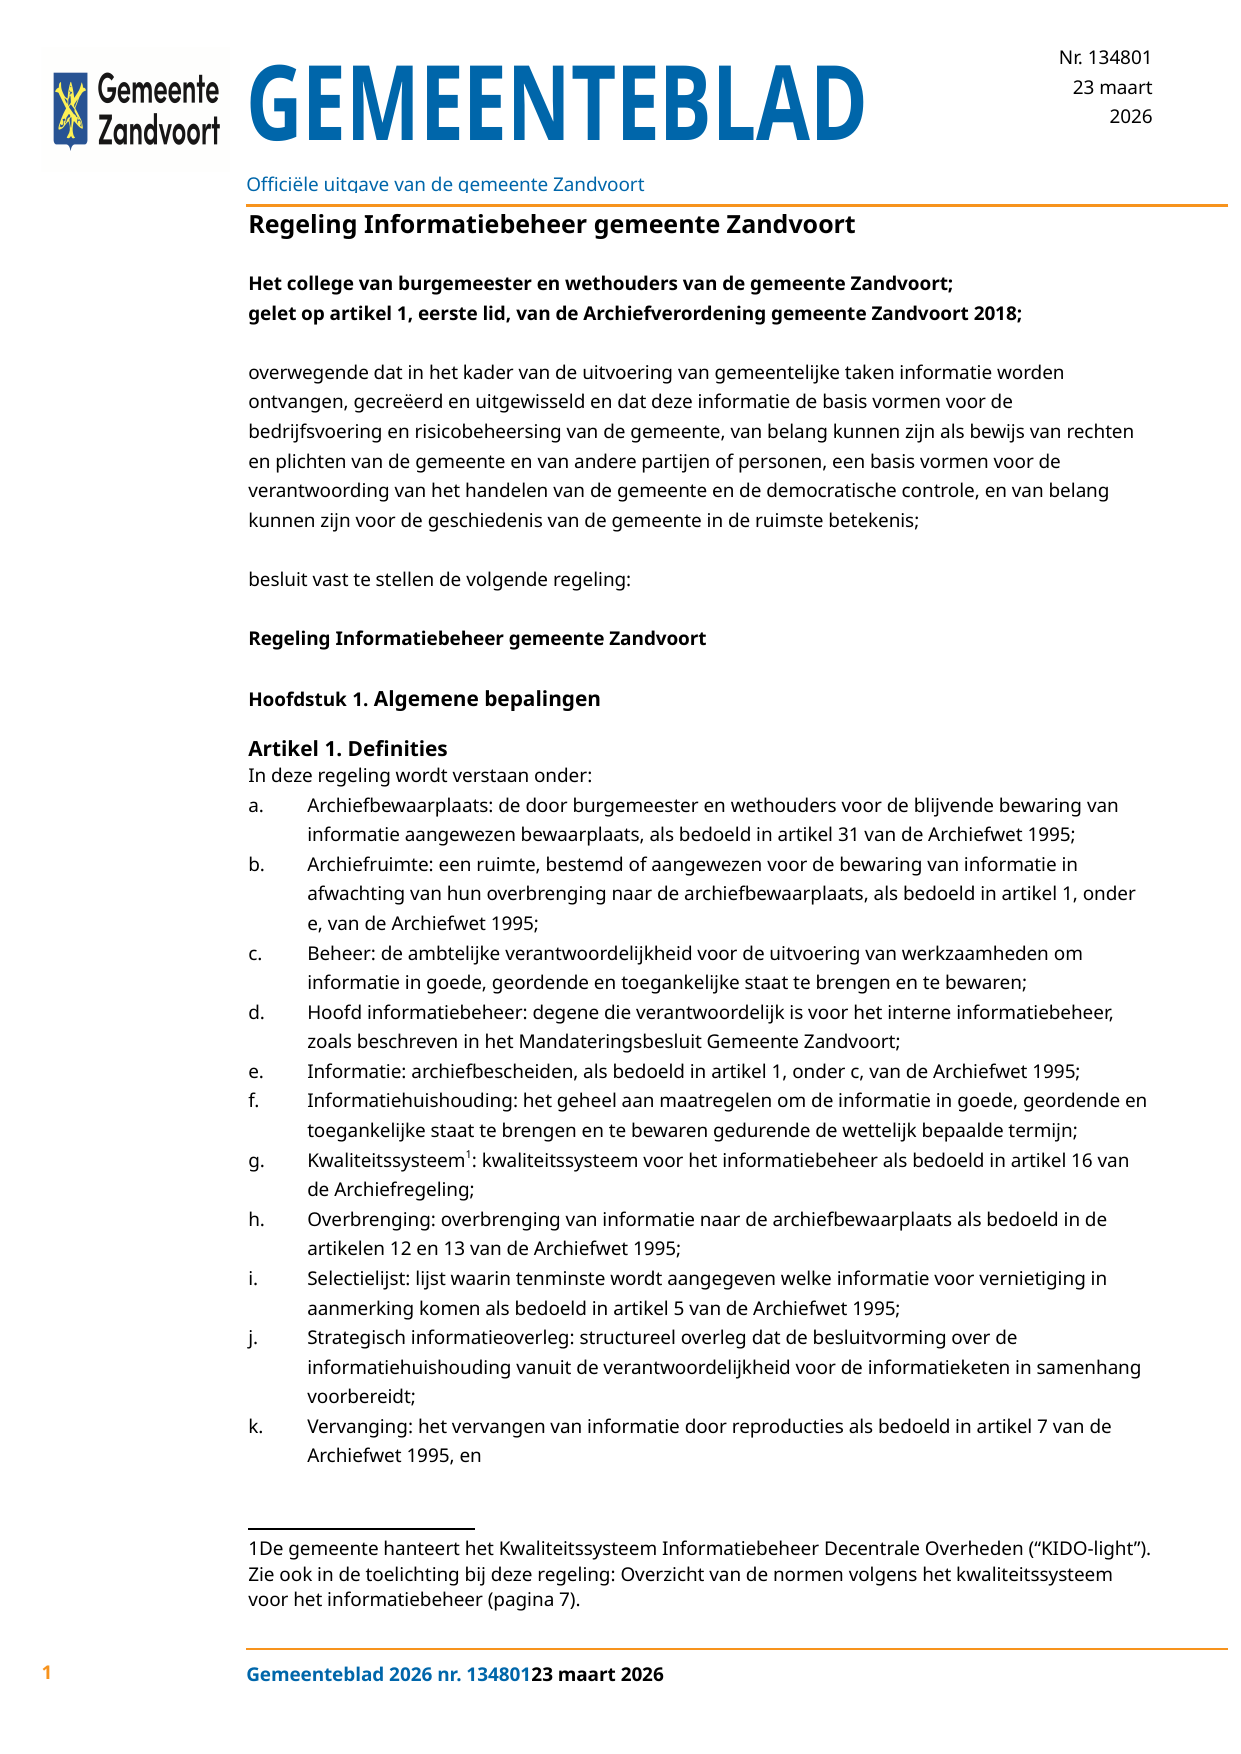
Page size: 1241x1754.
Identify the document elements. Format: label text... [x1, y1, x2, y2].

list Strategisch informatieoverleg: structureel overleg dat de besluitvorming over de informatiehuishouding vanuit de verantwoordelijkheid voor de informatieketen in samenhang voorbereidt; [248, 1324, 1152, 1409]
text gelet op artikel 1, eerste lid, van de Archiefverordening gemeente Zandvoort 2018; [248, 300, 1152, 326]
picture [41, 47, 231, 172]
list Beheer: de ambtelijke verantwoordelijkheid voor de uitvoering van werkzaamheden om informatie in goede, geordende en toegankelijke staat te brengen en te bewaren; [248, 940, 1152, 995]
text Artikel 1. Definities [248, 734, 1152, 762]
list Archiefruimte: een ruimte, bestemd of aangewezen voor de bewaring van informatie in afwachting van hun overbrenging naar de archiefbewaarplaats, als bedoeld in artikel 1, onder e, van de Archiefwet 1995; [248, 851, 1152, 936]
list De gemeente hanteert het Kwaliteitssysteem Informatiebeheer Decentrale Overheden (“KIDO-light”). Zie ook in de toelichting bij deze regeling: Overzicht van de normen volgens het kwaliteitssysteem voor het informatiebeheer (pagina 7). [248, 1535, 1152, 1612]
text In deze regeling wordt verstaan onder: [248, 762, 1152, 788]
text overwegende dat in het kader van de uitvoering van gemeentelijke taken informatie worden ontvangen, gecreëerd en uitgewisseld en dat deze informatie de basis vormen voor de bedrijfsvoering en risicobeheersing van de gemeente, van belang kunnen zijn als bewijs van rechten en plichten van de gemeente en van andere partijen of personen, een basis vormen voor de verantwoording van het handelen van de gemeente en de democratische controle, en van belang kunnen zijn voor de geschiedenis van de gemeente in de ruimste betekenis; [248, 359, 1152, 533]
list Informatie: archiefbescheiden, als bedoeld in artikel 1, onder c, van de Archiefwet 1995; [248, 1058, 1152, 1084]
text besluit vast te stellen de volgende regeling: [248, 566, 1152, 592]
list Informatiehuishouding: het geheel aan maatregelen om de informatie in goede, geordende en toegankelijke staat te brengen en te bewaren gedurende de wettelijk bepaalde termijn; [248, 1088, 1152, 1143]
list Overbrenging: overbrenging van informatie naar de archiefbewaarplaats als bedoeld in de artikelen 12 en 13 van de Archiefwet 1995; [248, 1206, 1152, 1261]
text Het college van burgemeester en wethouders van de gemeente Zandvoort; [248, 270, 1152, 296]
text Regeling Informatiebeheer gemeente Zandvoort [248, 207, 1152, 241]
list Hoofd informatiebeheer: degene die verantwoordelijk is voor het interne informatiebeheer, zoals beschreven in het Mandateringsbesluit Gemeente Zandvoort; [248, 999, 1152, 1054]
list Vervanging: het vervangen van informatie door reproducties als bedoeld in artikel 7 van de Archiefwet 1995, en [248, 1413, 1152, 1468]
text Hoofdstuk 1. Algemene bepalingen [248, 684, 1152, 713]
list Archiefbewaarplaats: de door burgemeester en wethouders voor de blijvende bewaring van informatie aangewezen bewaarplaats, als bedoeld in artikel 31 van de Archiefwet 1995; [248, 792, 1152, 847]
list Selectielijst: lijst waarin tenminste wordt aangegeven welke informatie voor vernietiging in aanmerking komen als bedoeld in artikel 5 van de Archiefwet 1995; [248, 1265, 1152, 1320]
text Regeling Informatiebeheer gemeente Zandvoort [248, 625, 1152, 651]
list Kwaliteitssysteem: kwaliteitssysteem voor het informatiebeheer als bedoeld in artikel 16 van de Archiefregeling; [248, 1147, 1152, 1202]
